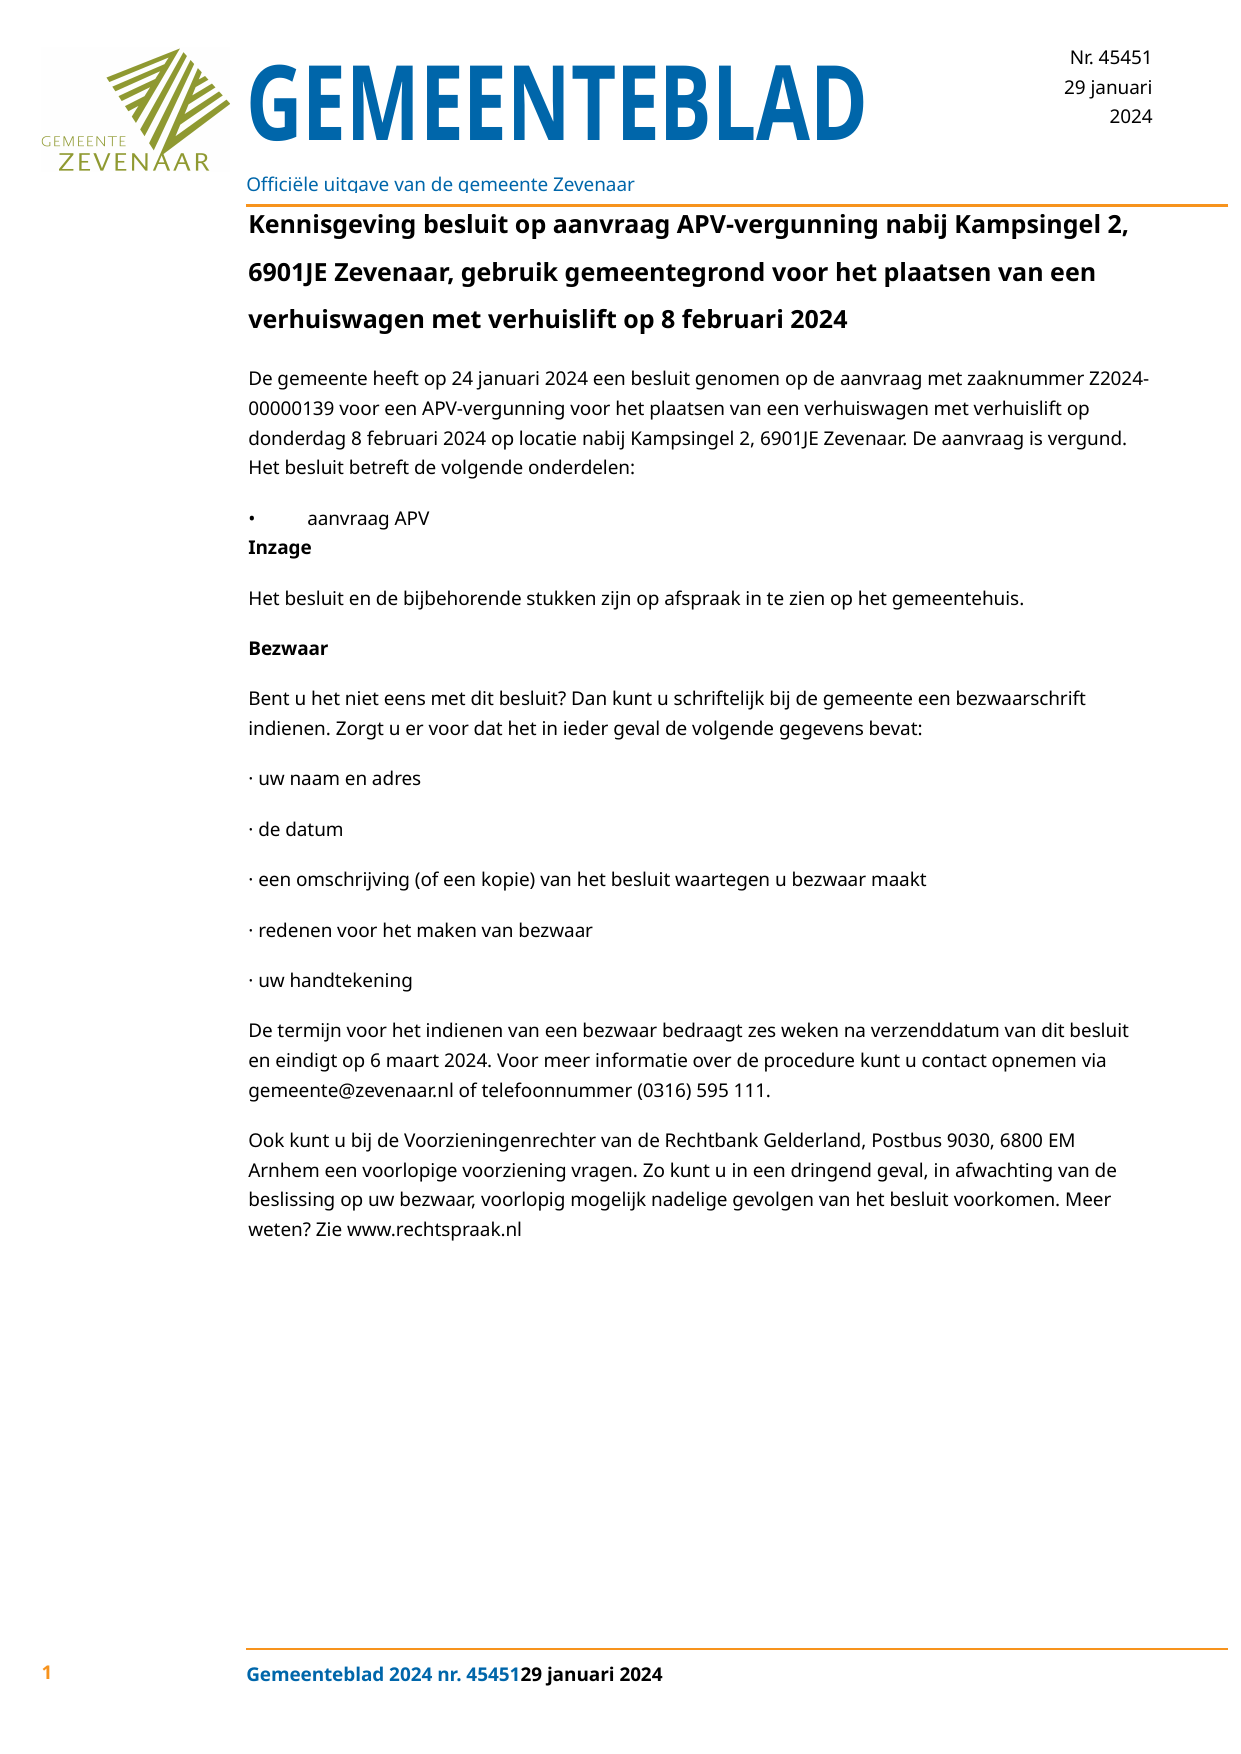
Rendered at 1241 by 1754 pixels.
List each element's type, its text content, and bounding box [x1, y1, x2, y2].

picture [41, 47, 231, 172]
text · de datum [248, 816, 1152, 842]
text Ook kunt u bij de Voorzieningenrechter van de Rechtbank Gelderland, Postbus 9030, 6800 EM Arnhem een voorlopige voorziening vragen. Zo kunt u in een dringend geval, in afwachting van de beslissing op uw bezwaar, voorlopig mogelijk nadelige gevolgen van het besluit voorkomen. Meer weten? Zie www.rechtspraak.nl [248, 1127, 1152, 1242]
text · uw naam en adres [248, 766, 1152, 791]
text · uw handtekening [248, 967, 1152, 993]
text Inzage [248, 534, 1152, 560]
text De gemeente heeft op 24 januari 2024 een besluit genomen op de aanvraag met zaaknummer Z2024-00000139 voor een APV-vergunning voor het plaatsen van een verhuiswagen met verhuislift op donderdag 8 februari 2024 op locatie nabij Kampsingel 2, 6901JE Zevenaar. De aanvraag is vergund. Het besluit betreft de volgende onderdelen: [248, 366, 1152, 480]
text Bezwaar [248, 635, 1152, 661]
text · redenen voor het maken van bezwaar [248, 917, 1152, 942]
text Bent u het niet eens met dit besluit? Dan kunt u schriftelijk bij de gemeente een bezwaarschrift indienen. Zorgt u er voor dat het in ieder geval de volgende gegevens bevat: [248, 686, 1152, 741]
list aanvraag APV [248, 505, 1152, 530]
text De termijn voor het indienen van een bezwaar bedraagt zes weken na verzenddatum van dit besluit en eindigt op 6 maart 2024. Voor meer informatie over de procedure kunt u contact opnemen via gemeente@zevenaar.nl of telefoonnummer (0316) 595 111. [248, 1018, 1152, 1102]
text Het besluit en de bijbehorende stukken zijn op afspraak in te zien op het gemeentehuis. [248, 585, 1152, 610]
text · een omschrijving (of een kopie) van het besluit waartegen u bezwaar maakt [248, 866, 1152, 892]
text Kennisgeving besluit op aanvraag APV-vergunning nabij Kampsingel 2, 6901JE Zevenaar, gebruik gemeentegrond voor het plaatsen van een verhuiswagen met verhuislift op 8 februari 2024 [248, 207, 1152, 336]
